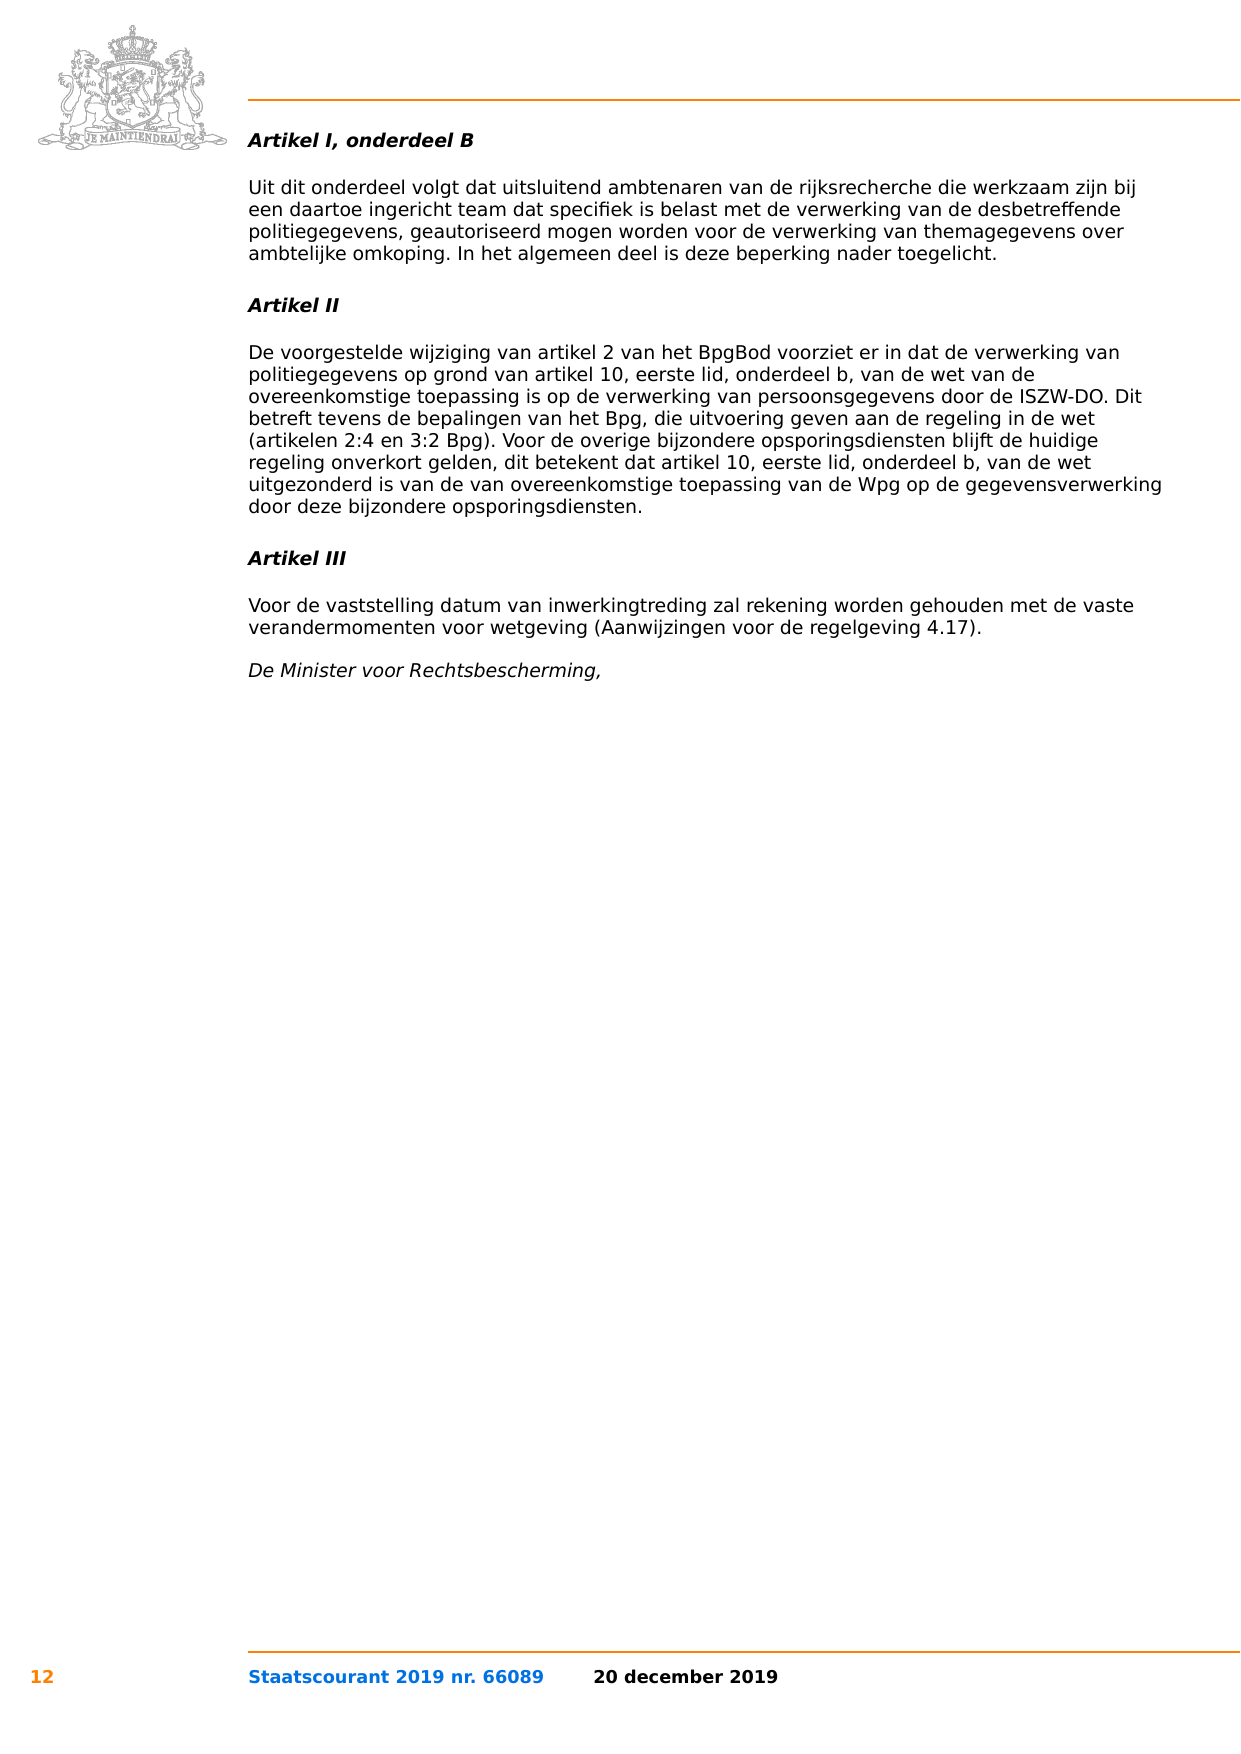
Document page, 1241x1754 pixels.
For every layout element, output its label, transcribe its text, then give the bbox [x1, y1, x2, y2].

subtitle Artikel III [248, 548, 1163, 569]
picture [38, 25, 227, 150]
text Voor de vaststelling datum van inwerkingtreding zal rekening worden gehouden met de vaste verandermomenten voor wetgeving (Aanwijzingen voor de regelgeving 4.17). [248, 594, 1163, 638]
text De Minister voor Rechtsbescherming, [248, 660, 1163, 682]
text De voorgestelde wijziging van artikel 2 van het BpgBod voorziet er in dat de verwerking van politiegegevens op grond van artikel 10, eerste lid, onderdeel b, van de wet van de overeenkomstige toepassing is op de verwerking van persoonsgegevens door de ISZW-DO. Dit betreft tevens de bepalingen van het Bpg, die uitvoering geven aan de regeling in de wet (artikelen 2:4 en 3:2 Bpg). Voor de overige bijzondere opsporingsdiensten blijft de huidige regeling onverkort gelden, dit betekent dat artikel 10, eerste lid, onderdeel b, van de wet uitgezonderd is van de van overeenkomstige toepassing van de Wpg op de gegevensverwerking door deze bijzondere opsporingsdiensten. [248, 342, 1163, 518]
text Uit dit onderdeel volgt dat uitsluitend ambtenaren van de rijksrecherche die werkzaam zijn bij een daartoe ingericht team dat specifiek is belast met de verwerking van de desbetreffende politiegegevens, geautoriseerd mogen worden voor de verwerking van themagegevens over ambtelijke omkoping. In het algemeen deel is deze beperking nader toegelicht. [248, 177, 1163, 265]
subtitle Artikel I, onderdeel B [248, 130, 1163, 152]
subtitle Artikel II [248, 295, 1163, 317]
